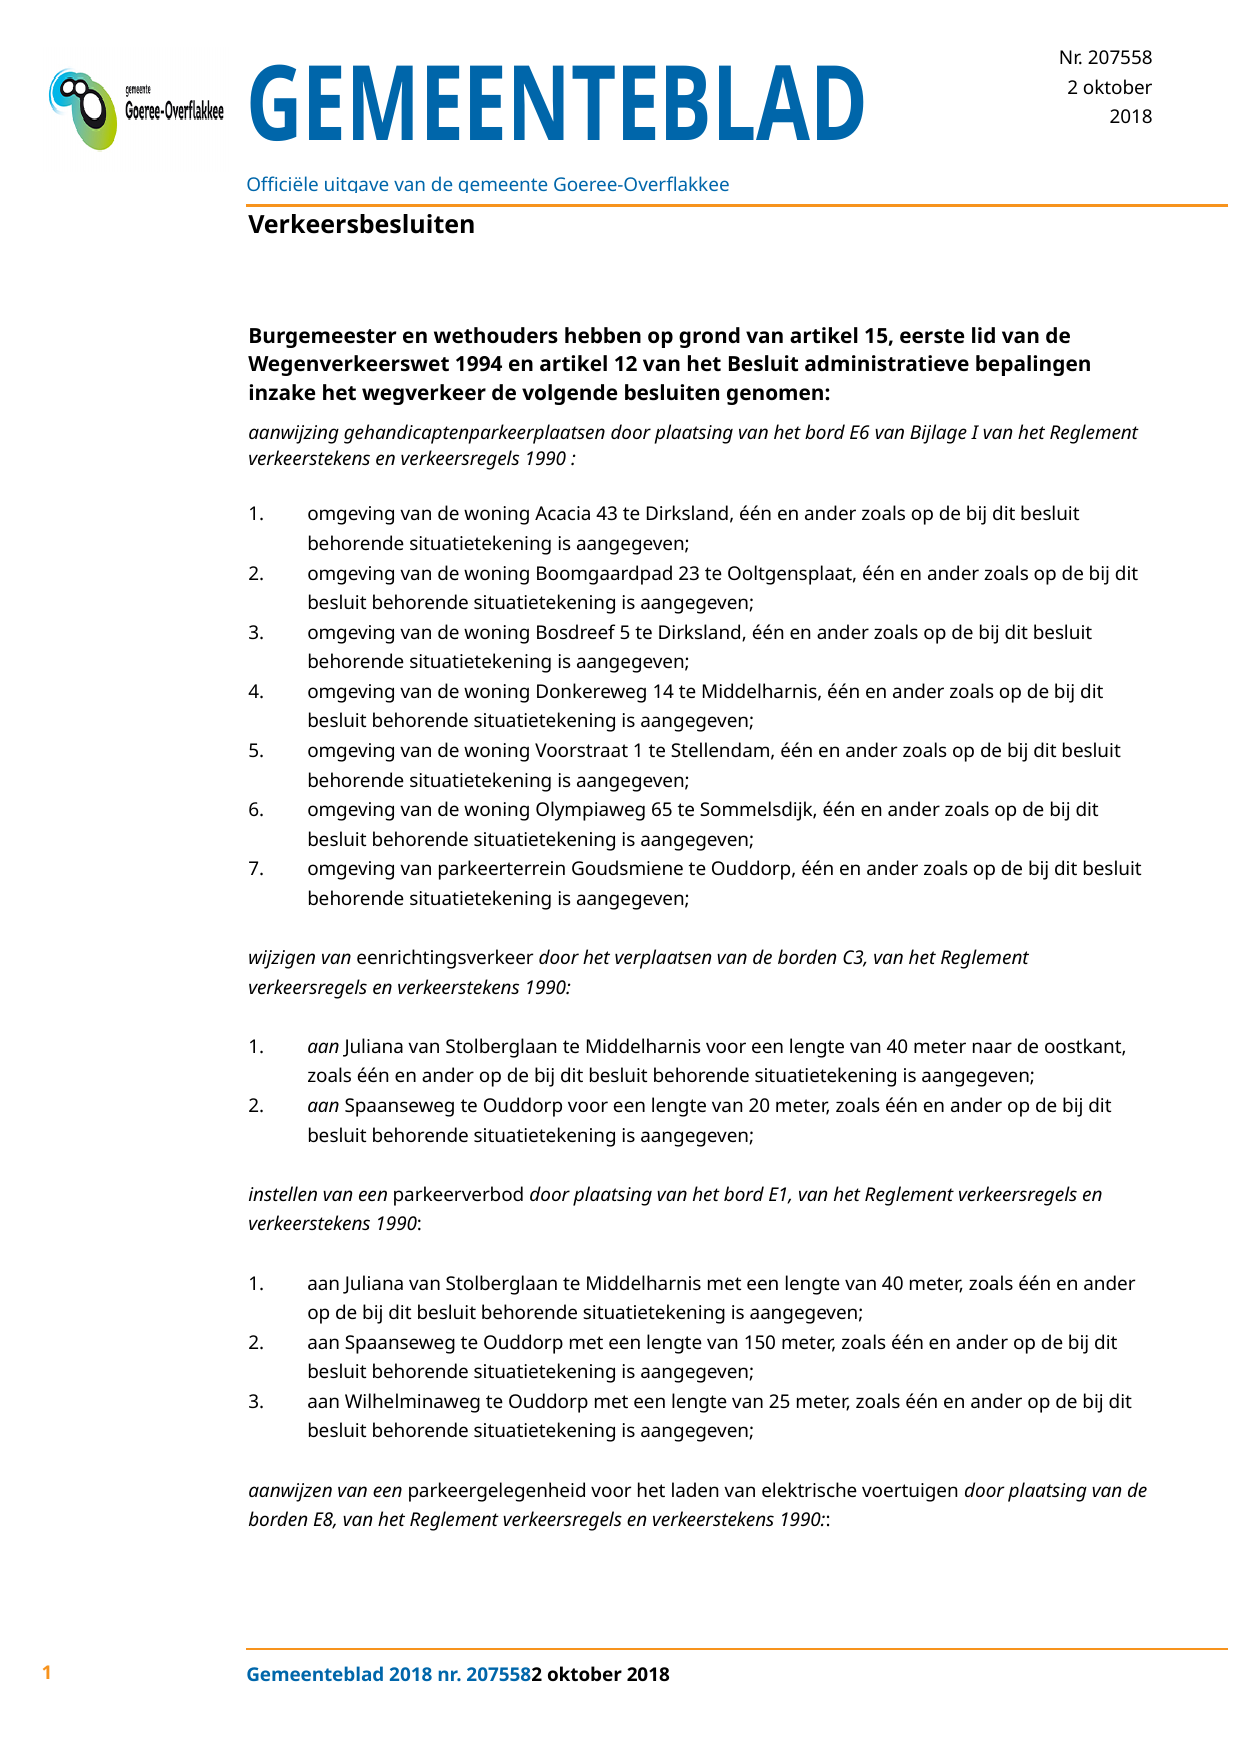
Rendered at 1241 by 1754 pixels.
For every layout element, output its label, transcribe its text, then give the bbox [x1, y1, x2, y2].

list omgeving van de woning Boomgaardpad 23 te Ooltgensplaat, één en ander zoals op de bij dit besluit behorende situatietekening is aangegeven; [248, 560, 1152, 615]
text instellen van een parkeerverbod door plaatsing van het bord E1, van het Reglement verkeersregels en verkeerstekens 1990: [248, 1181, 1152, 1236]
list omgeving van de woning Acacia 43 te Dirksland, één en ander zoals op de bij dit besluit behorende situatietekening is aangegeven; [248, 501, 1152, 556]
list omgeving van de woning Voorstraat 1 te Stellendam, één en ander zoals op de bij dit besluit behorende situatietekening is aangegeven; [248, 737, 1152, 793]
picture [41, 47, 231, 172]
list omgeving van de woning Olympiaweg 65 te Sommelsdijk, één en ander zoals op de bij dit besluit behorende situatietekening is aangegeven; [248, 796, 1152, 852]
text Burgemeester en wethouders hebben op grond van artikel 15, eerste lid van de Wegenverkeerswet 1994 en artikel 12 van het Besluit administratieve bepalingen inzake het wegverkeer de volgende besluiten genomen: [248, 321, 1152, 406]
list aan Spaanseweg te Ouddorp voor een lengte van 20 meter, zoals één en ander op de bij dit besluit behorende situatietekening is aangegeven; [248, 1092, 1152, 1148]
list aan Juliana van Stolberglaan te Middelharnis voor een lengte van 40 meter naar de oostkant, zoals één en ander op de bij dit besluit behorende situatietekening is aangegeven; [248, 1033, 1152, 1088]
text aanwijzen van een parkeergelegenheid voor het laden van elektrische voertuigen door plaatsing van de borden E8, van het Reglement verkeersregels en verkeerstekens 1990:: [248, 1477, 1152, 1532]
text aanwijzing gehandicaptenparkeerplaatsen door plaatsing van het bord E6 van Bijlage I van het Reglement verkeerstekens en verkeersregels 1990 : [248, 419, 1152, 471]
list omgeving van de woning Donkereweg 14 te Middelharnis, één en ander zoals op de bij dit besluit behorende situatietekening is aangegeven; [248, 678, 1152, 733]
text Verkeersbesluiten [248, 207, 1152, 241]
list omgeving van de woning Bosdreef 5 te Dirksland, één en ander zoals op de bij dit besluit behorende situatietekening is aangegeven; [248, 619, 1152, 674]
list aan Spaanseweg te Ouddorp met een lengte van 150 meter, zoals één en ander op de bij dit besluit behorende situatietekening is aangegeven; [248, 1329, 1152, 1384]
list omgeving van parkeerterrein Goudsmiene te Ouddorp, één en ander zoals op de bij dit besluit behorende situatietekening is aangegeven; [248, 856, 1152, 911]
text wijzigen van eenrichtingsverkeer door het verplaatsen van de borden C3, van het Reglement verkeersregels en verkeerstekens 1990: [248, 944, 1152, 1000]
list aan Juliana van Stolberglaan te Middelharnis met een lengte van 40 meter, zoals één en ander op de bij dit besluit behorende situatietekening is aangegeven; [248, 1270, 1152, 1325]
list aan Wilhelminaweg te Ouddorp met een lengte van 25 meter, zoals één en ander op de bij dit besluit behorende situatietekening is aangegeven; [248, 1388, 1152, 1443]
